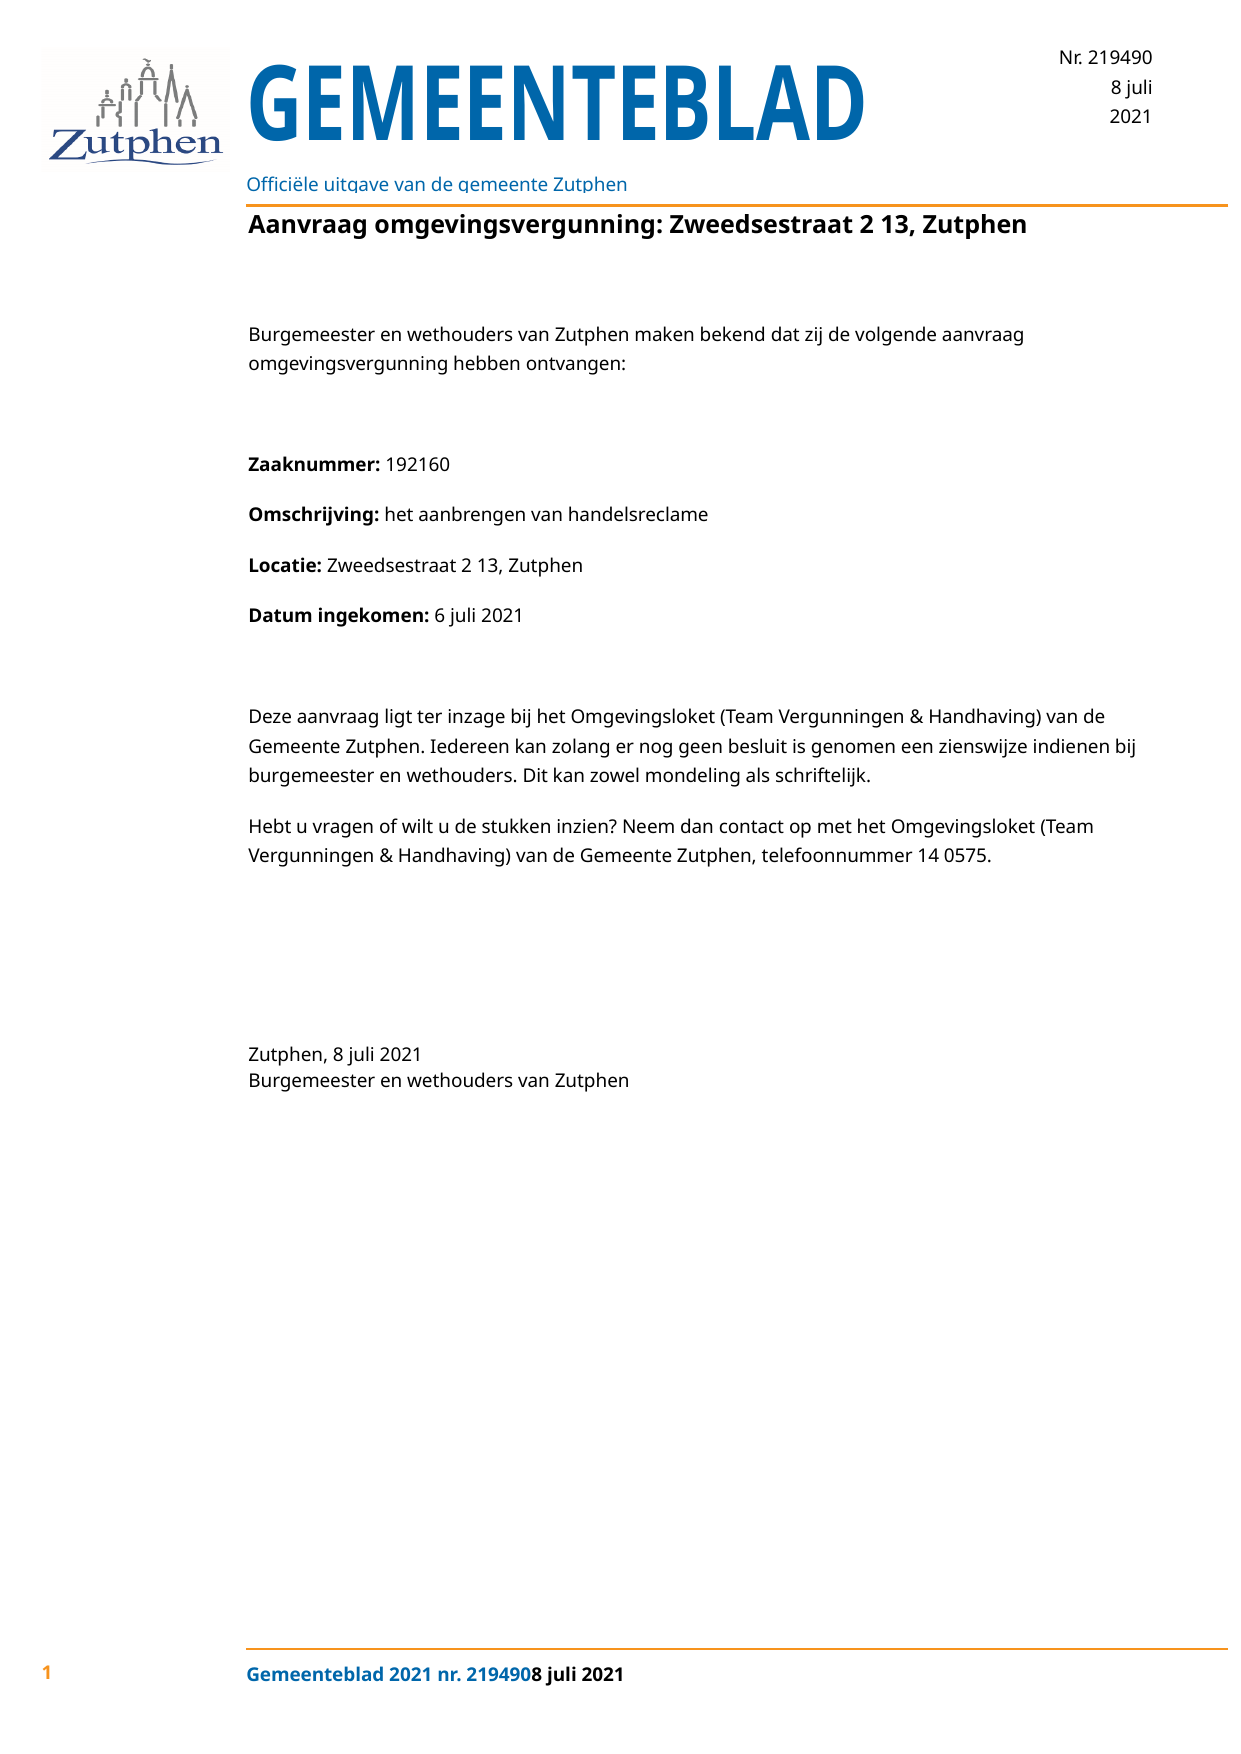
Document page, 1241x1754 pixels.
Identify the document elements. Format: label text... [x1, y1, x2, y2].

text Aanvraag omgevingsvergunning: Zweedsestraat 2 13, Zutphen [248, 207, 1152, 241]
text Burgemeester en wethouders van Zutphen maken bekend dat zij de volgende aanvraag omgevingsvergunning hebben ontvangen: [248, 321, 1152, 376]
text Zutphen, 8 juli 2021 [248, 1041, 1152, 1067]
picture [41, 47, 231, 172]
text Deze aanvraag ligt ter inzage bij het Omgevingsloket (Team Vergunningen & Handhaving) van de Gemeente Zutphen. Iedereen kan zolang er nog geen besluit is genomen een zienswijze indienen bij burgemeester en wethouders. Dit kan zowel mondeling als schriftelijk. [248, 703, 1152, 788]
text Hebt u vragen of wilt u de stukken inzien? Neem dan contact op met het Omgevingsloket (Team Vergunningen & Handhaving) van de Gemeente Zutphen, telefoonnummer 14 0575. [248, 813, 1152, 868]
text Locatie: Zweedsestraat 2 13, Zutphen [248, 552, 1152, 578]
text Datum ingekomen: 6 juli 2021 [248, 602, 1152, 628]
text Burgemeester en wethouders van Zutphen [248, 1067, 1152, 1093]
text Zaaknummer: 192160 [248, 451, 1152, 477]
text Omschrijving: het aanbrengen van handelsreclame [248, 502, 1152, 527]
